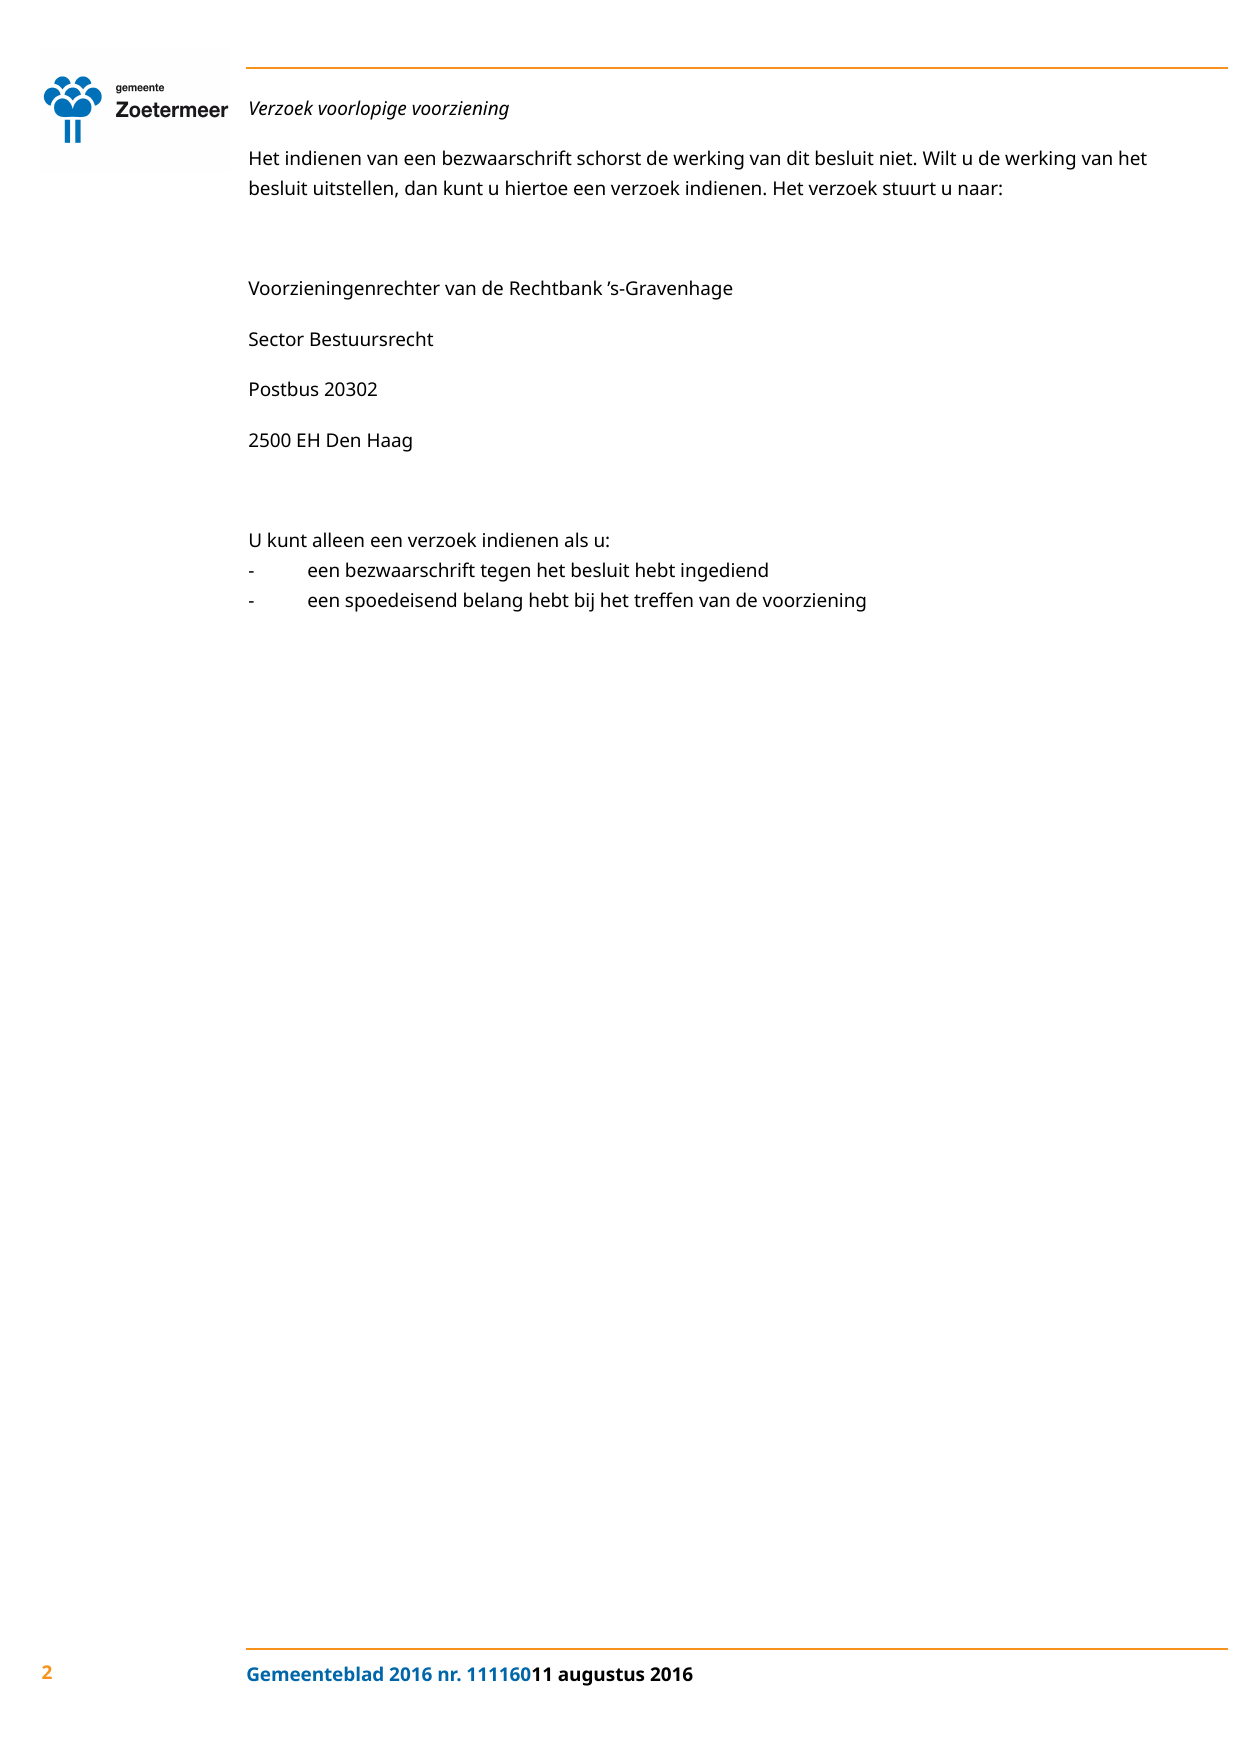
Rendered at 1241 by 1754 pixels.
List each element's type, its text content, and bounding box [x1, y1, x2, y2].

text Verzoek voorlopige voorziening [248, 95, 1152, 121]
list een spoedeisend belang hebt bij het treffen van de voorziening [248, 587, 1152, 613]
picture [41, 47, 231, 172]
text Postbus 20302 [248, 376, 1152, 402]
text U kunt alleen een verzoek indienen als u: [248, 528, 1152, 553]
text Het indienen van een bezwaarschrift schorst de werking van dit besluit niet. Wilt u de werking van het besluit uitstellen, dan kunt u hiertoe een verzoek indienen. Het verzoek stuurt u naar: [248, 145, 1152, 201]
text Sector Bestuursrecht [248, 326, 1152, 352]
list een bezwaarschrift tegen het besluit hebt ingediend [248, 557, 1152, 583]
text Voorzieningenrechter van de Rechtbank ’s-Gravenhage [248, 276, 1152, 301]
text 2500 EH Den Haag [248, 427, 1152, 453]
